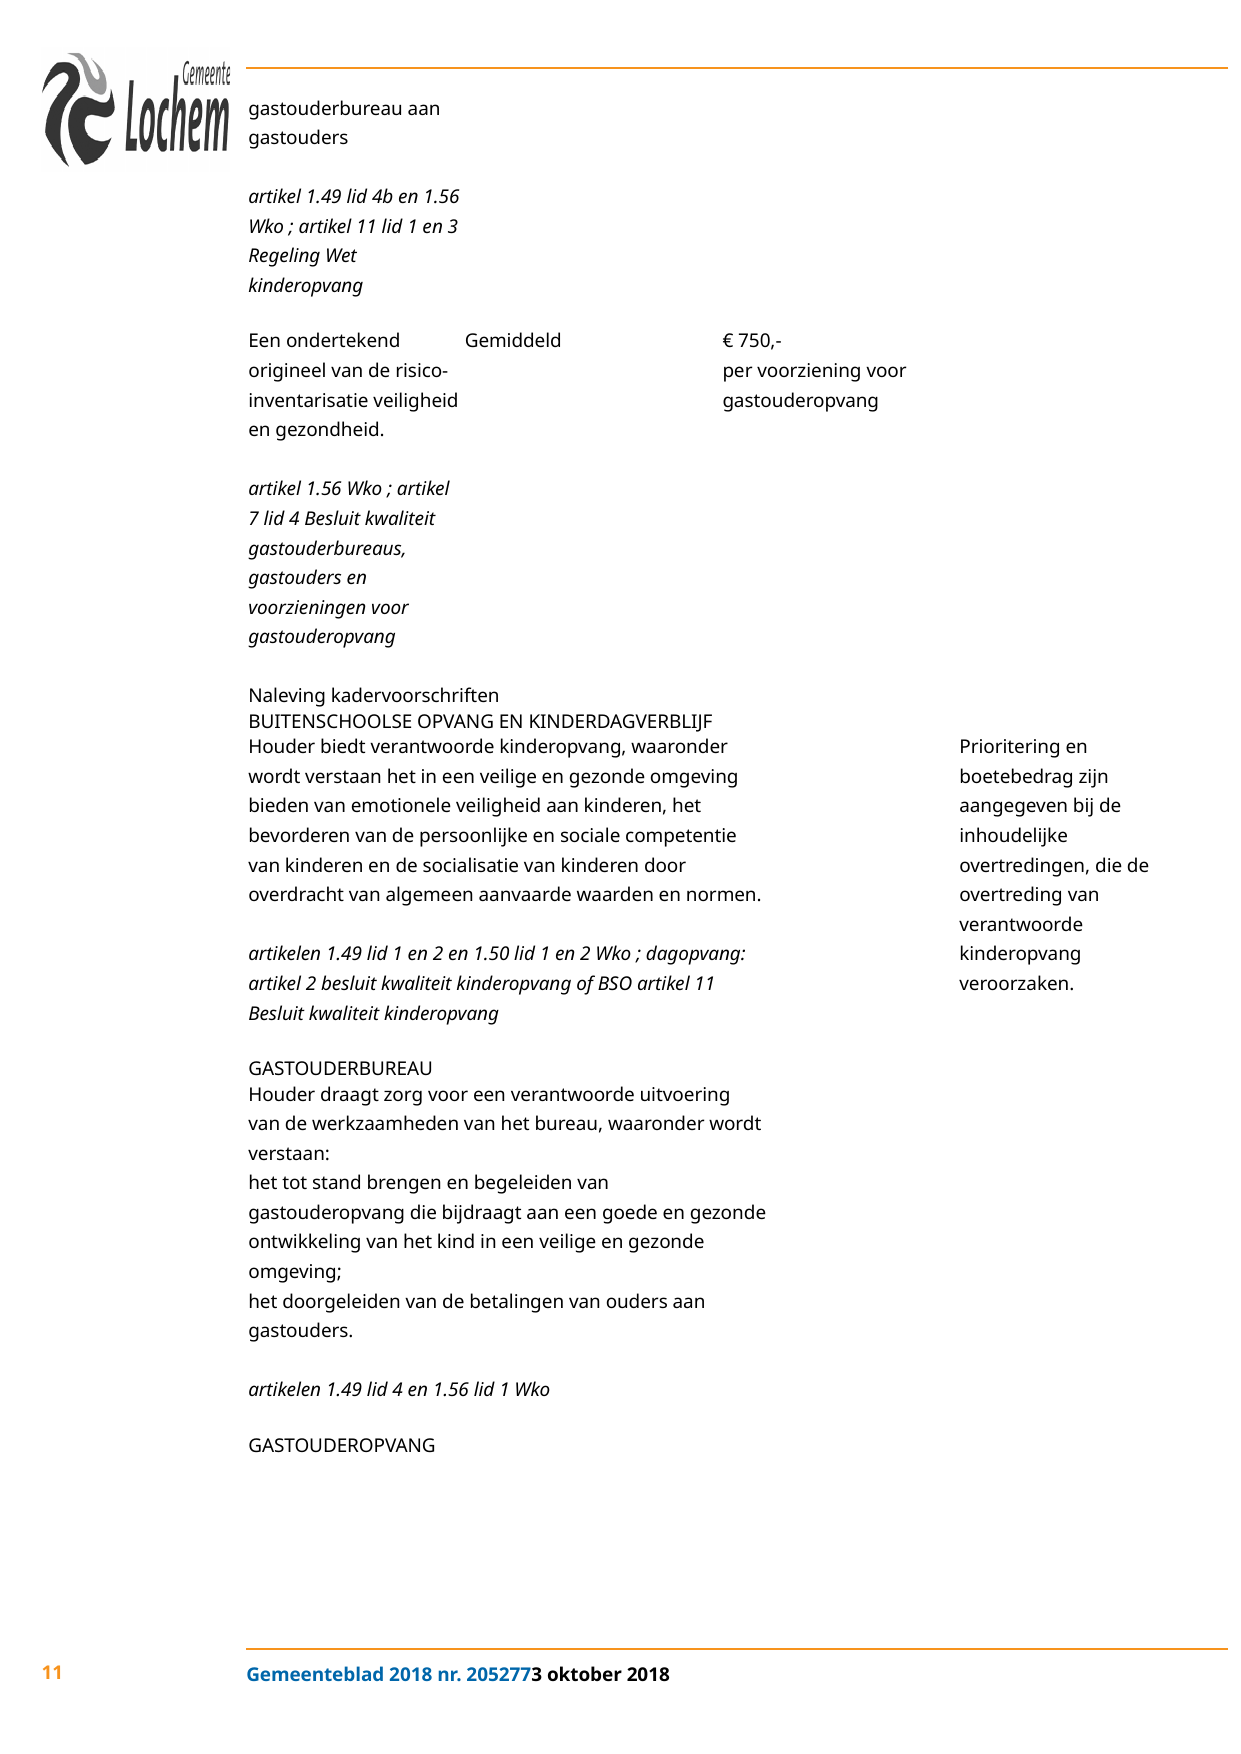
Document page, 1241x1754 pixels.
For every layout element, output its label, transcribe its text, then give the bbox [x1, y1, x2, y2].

table_cell Een ondertekend origineel van de risico-inventarisatie veiligheid en gezondheid. artikel 1.56 Wko ; artikel 7 lid 4 Besluit kwaliteit gastouderbureaus, gastouders en voorzieningen voor gastouderopvang [248, 328, 464, 649]
table_cell [722, 95, 980, 328]
table_cell [767, 1055, 959, 1081]
table_header Naleving kadervoorschriften [248, 682, 1152, 708]
table_cell [959, 1432, 1152, 1458]
table_cell € 750,- per voorziening voor gastouderopvang [722, 328, 980, 649]
table_cell [767, 734, 959, 1055]
table_cell Prioritering en boetebedrag zijn aangegeven bij de inhoudelijke overtredingen, die de overtreding van verantwoorde kinderopvang veroorzaken. [959, 734, 1152, 1055]
table_cell [465, 95, 722, 328]
table_cell Gemiddeld [465, 328, 722, 649]
table_cell GASTOUDERBUREAU [248, 1055, 767, 1081]
picture [41, 47, 231, 172]
table_cell Houder biedt verantwoorde kinderopvang, waaronder wordt verstaan het in een veilige en gezonde omgeving bieden van emotionele veiligheid aan kinderen, het bevorderen van de persoonlijke en sociale competentie van kinderen en de socialisatie van kinderen door overdracht van algemeen aanvaarde waarden en normen. artikelen 1.49 lid 1 en 2 en 1.50 lid 1 en 2 Wko ; dagopvang: artikel 2 besluit kwaliteit kinderopvang of BSO artikel 11 Besluit kwaliteit kinderopvang [248, 734, 767, 1055]
table_cell Houder draagt zorg voor een verantwoorde uitvoering van de werkzaamheden van het bureau, waaronder wordt verstaan: het tot stand brengen en begeleiden van gastouderopvang die bijdraagt aan een goede en gezonde ontwikkeling van het kind in een veilige en gezonde omgeving; het doorgeleiden van de betalingen van ouders aan gastouders. artikelen 1.49 lid 4 en 1.56 lid 1 Wko [248, 1081, 767, 1432]
table_cell gastouderbureau aan gastouders artikel 1.49 lid 4b en 1.56 Wko ; artikel 11 lid 1 en 3 Regeling Wet kinderopvang [248, 95, 464, 328]
table_cell [959, 1055, 1152, 1081]
table_cell [767, 1432, 959, 1458]
table_cell GASTOUDEROPVANG [248, 1432, 767, 1458]
table_cell [767, 1081, 959, 1432]
table_cell BUITENSCHOOLSE OPVANG EN KINDERDAGVERBLIJF [248, 708, 1152, 733]
table_cell [959, 1081, 1152, 1432]
